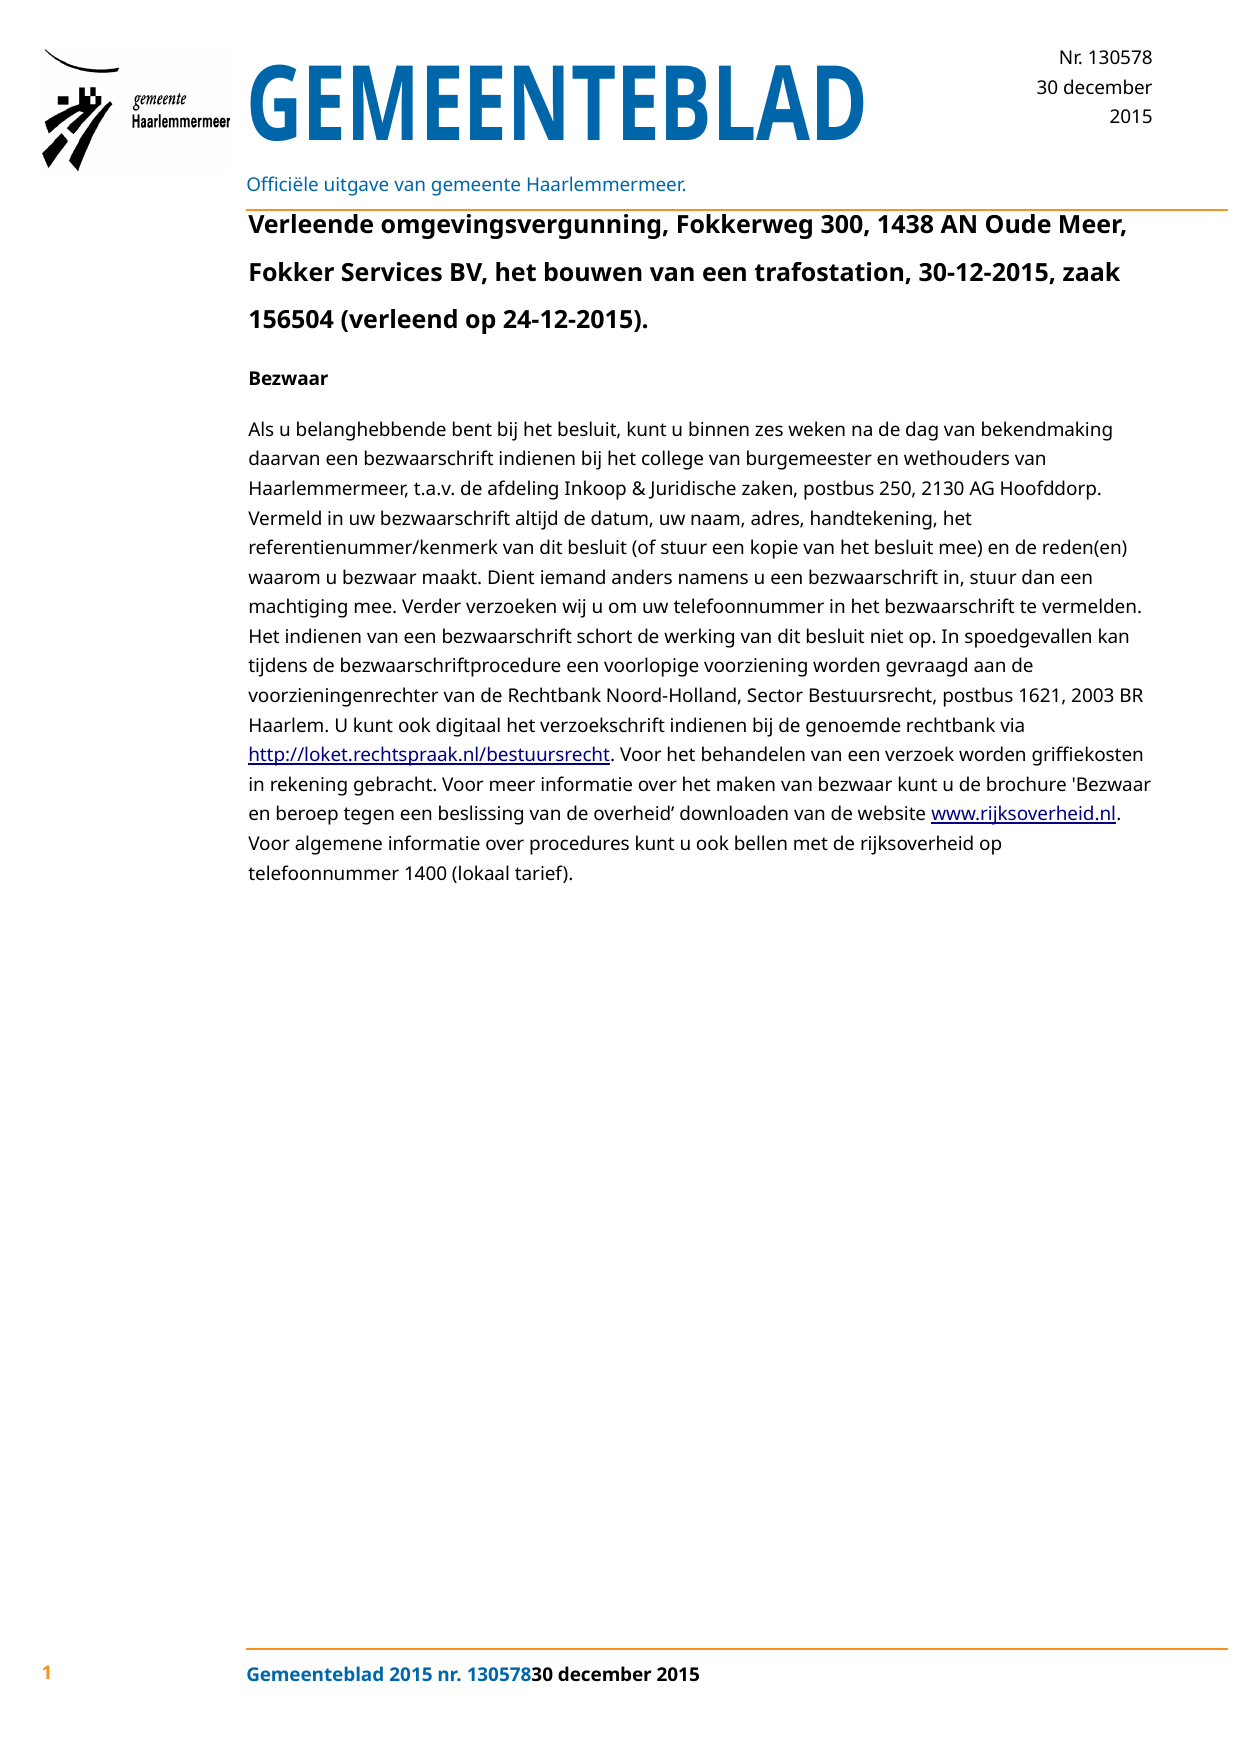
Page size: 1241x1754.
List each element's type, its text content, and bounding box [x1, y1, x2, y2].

text Verleende omgevingsvergunning, Fokkerweg 300, 1438 AN Oude Meer, Fokker Services BV, het bouwen van een trafostation, 30-12-2015, zaak 156504 (verleend op 24-12-2015). [248, 211, 1152, 336]
picture [41, 47, 231, 172]
text Bezwaar [248, 366, 1152, 391]
text Als u belanghebbende bent bij het besluit, kunt u binnen zes weken na de dag van bekendmaking daarvan een bezwaarschrift indienen bij het college van burgemeester en wethouders van Haarlemmermeer, t.a.v. de afdeling Inkoop & Juridische zaken, postbus 250, 2130 AG Hoofddorp. Vermeld in uw bezwaarschrift altijd de datum, uw naam, adres, handtekening, het referentienummer/kenmerk van dit besluit (of stuur een kopie van het besluit mee) en de reden(en) waarom u bezwaar maakt. Dient iemand anders namens u een bezwaarschrift in, stuur dan een machtiging mee. Verder verzoeken wij u om uw telefoonnummer in het bezwaarschrift te vermelden. Het indienen van een bezwaarschrift schort de werking van dit besluit niet op. In spoedgevallen kan tijdens de bezwaarschriftprocedure een voorlopige voorziening worden gevraagd aan de voorzieningenrechter van de Rechtbank Noord-Holland, Sector Bestuursrecht, postbus 1621, 2003 BR Haarlem. U kunt ook digitaal het verzoekschrift indienen bij de genoemde rechtbank via http://loket.rechtspraak.nl/bestuursrecht. Voor het behandelen van een verzoek worden griffiekosten in rekening gebracht. Voor meer informatie over het maken van bezwaar kunt u de brochure 'Bezwaar en beroep tegen een beslissing van de overheid’ downloaden van de website www.rijksoverheid.nl. Voor algemene informatie over procedures kunt u ook bellen met de rijksoverheid op telefoonnummer 1400 (lokaal tarief). [248, 416, 1152, 885]
